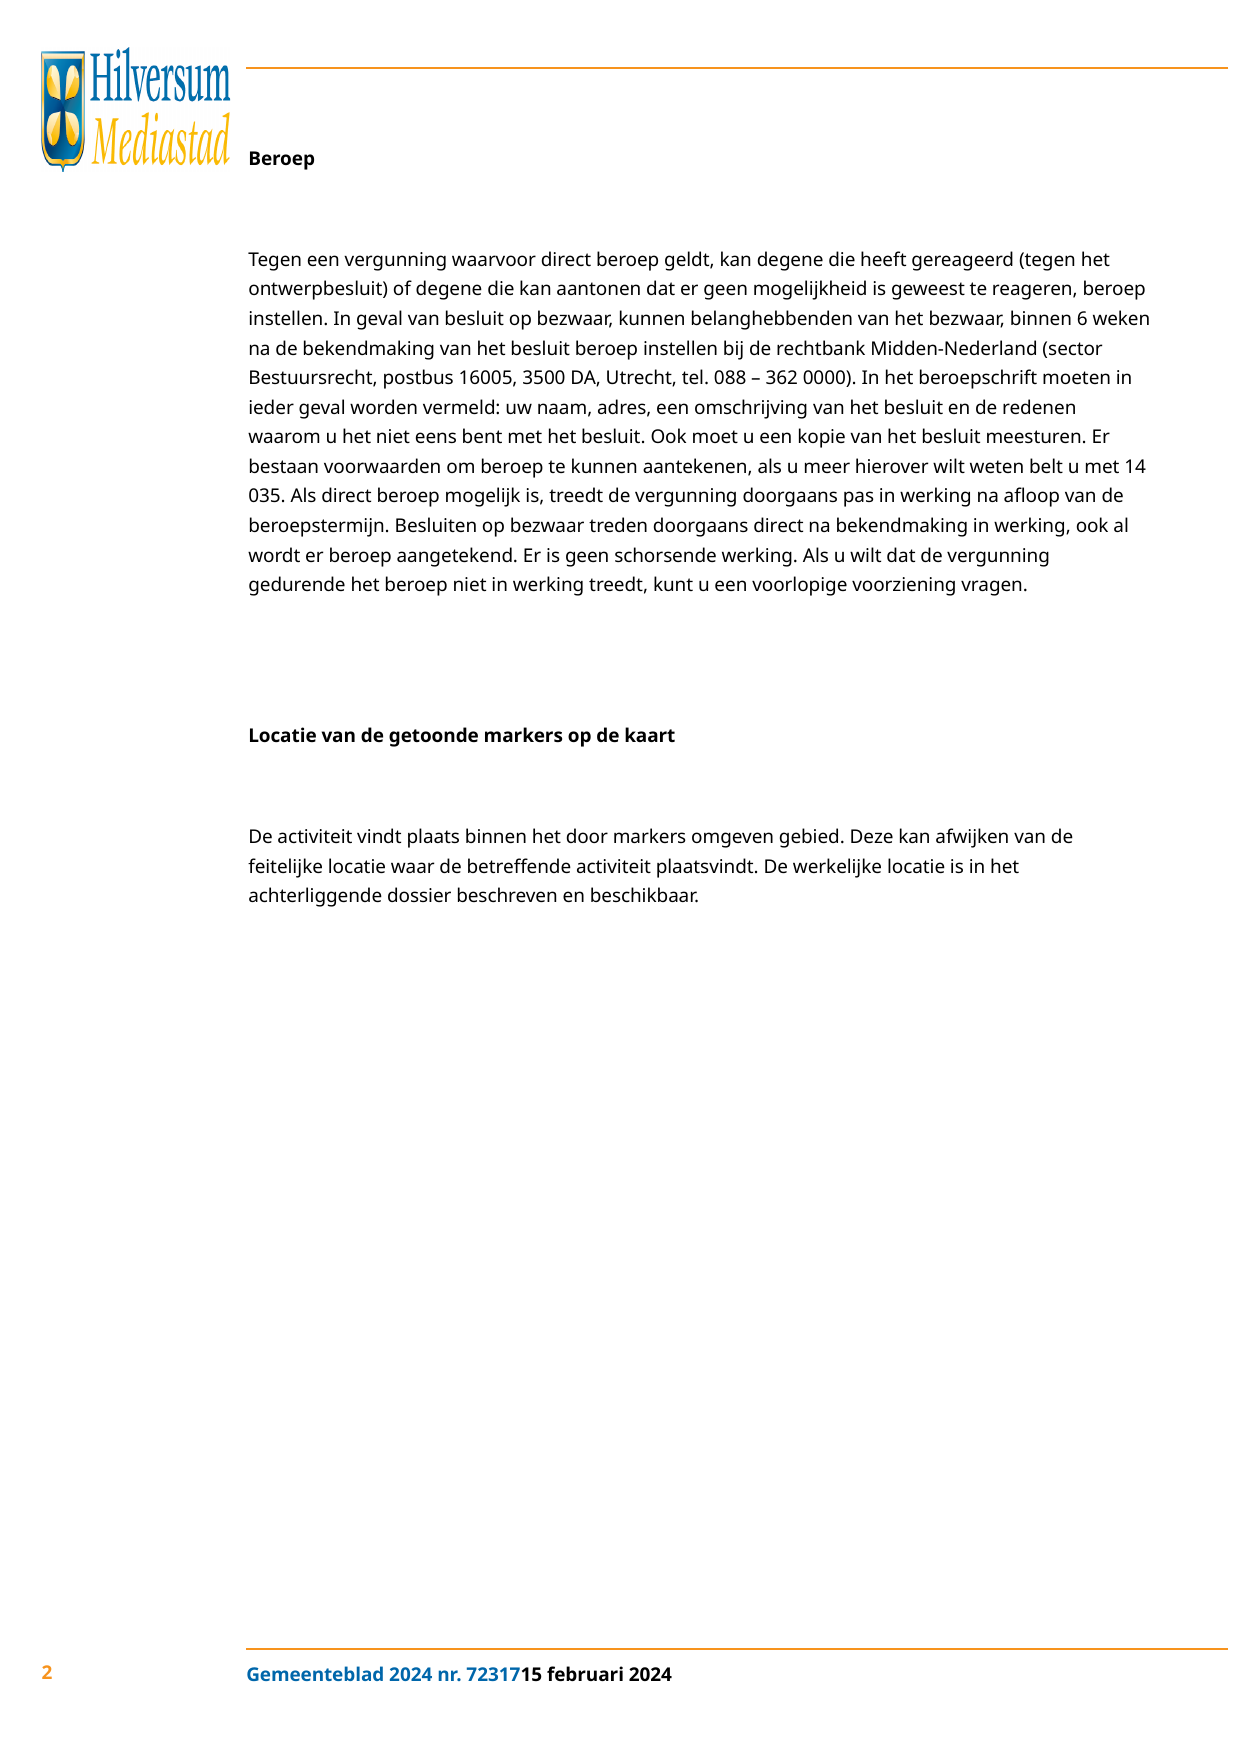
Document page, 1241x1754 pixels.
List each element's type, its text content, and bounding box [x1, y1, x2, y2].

text De activiteit vindt plaats binnen het door markers omgeven gebied. Deze kan afwijken van de feitelijke locatie waar de betreffende activiteit plaatsvindt. De werkelijke locatie is in het achterliggende dossier beschreven en beschikbaar. [248, 823, 1152, 908]
text Locatie van de getoonde markers op de kaart [248, 723, 1152, 748]
picture [41, 47, 231, 172]
text Tegen een vergunning waarvoor direct beroep geldt, kan degene die heeft gereageerd (tegen het ontwerpbesluit) of degene die kan aantonen dat er geen mogelijkheid is geweest te reageren, beroep instellen. In geval van besluit op bezwaar, kunnen belanghebbenden van het bezwaar, binnen 6 weken na de bekendmaking van het besluit beroep instellen bij de rechtbank Midden-Nederland (sector Bestuursrecht, postbus 16005, 3500 DA, Utrecht, tel. 088 – 362 0000). In het beroepschrift moeten in ieder geval worden vermeld: uw naam, adres, een omschrijving van het besluit en de redenen waarom u het niet eens bent met het besluit. Ook moet u een kopie van het besluit meesturen. Er bestaan voorwaarden om beroep te kunnen aantekenen, als u meer hierover wilt weten belt u met 14 035. Als direct beroep mogelijk is, treedt de vergunning doorgaans pas in werking na afloop van de beroepstermijn. Besluiten op bezwaar treden doorgaans direct na bekendmaking in werking, ook al wordt er beroep aangetekend. Er is geen schorsende werking. Als u wilt dat de vergunning gedurende het beroep niet in werking treedt, kunt u een voorlopige voorziening vragen. [248, 246, 1152, 597]
text Beroep [248, 145, 1152, 171]
